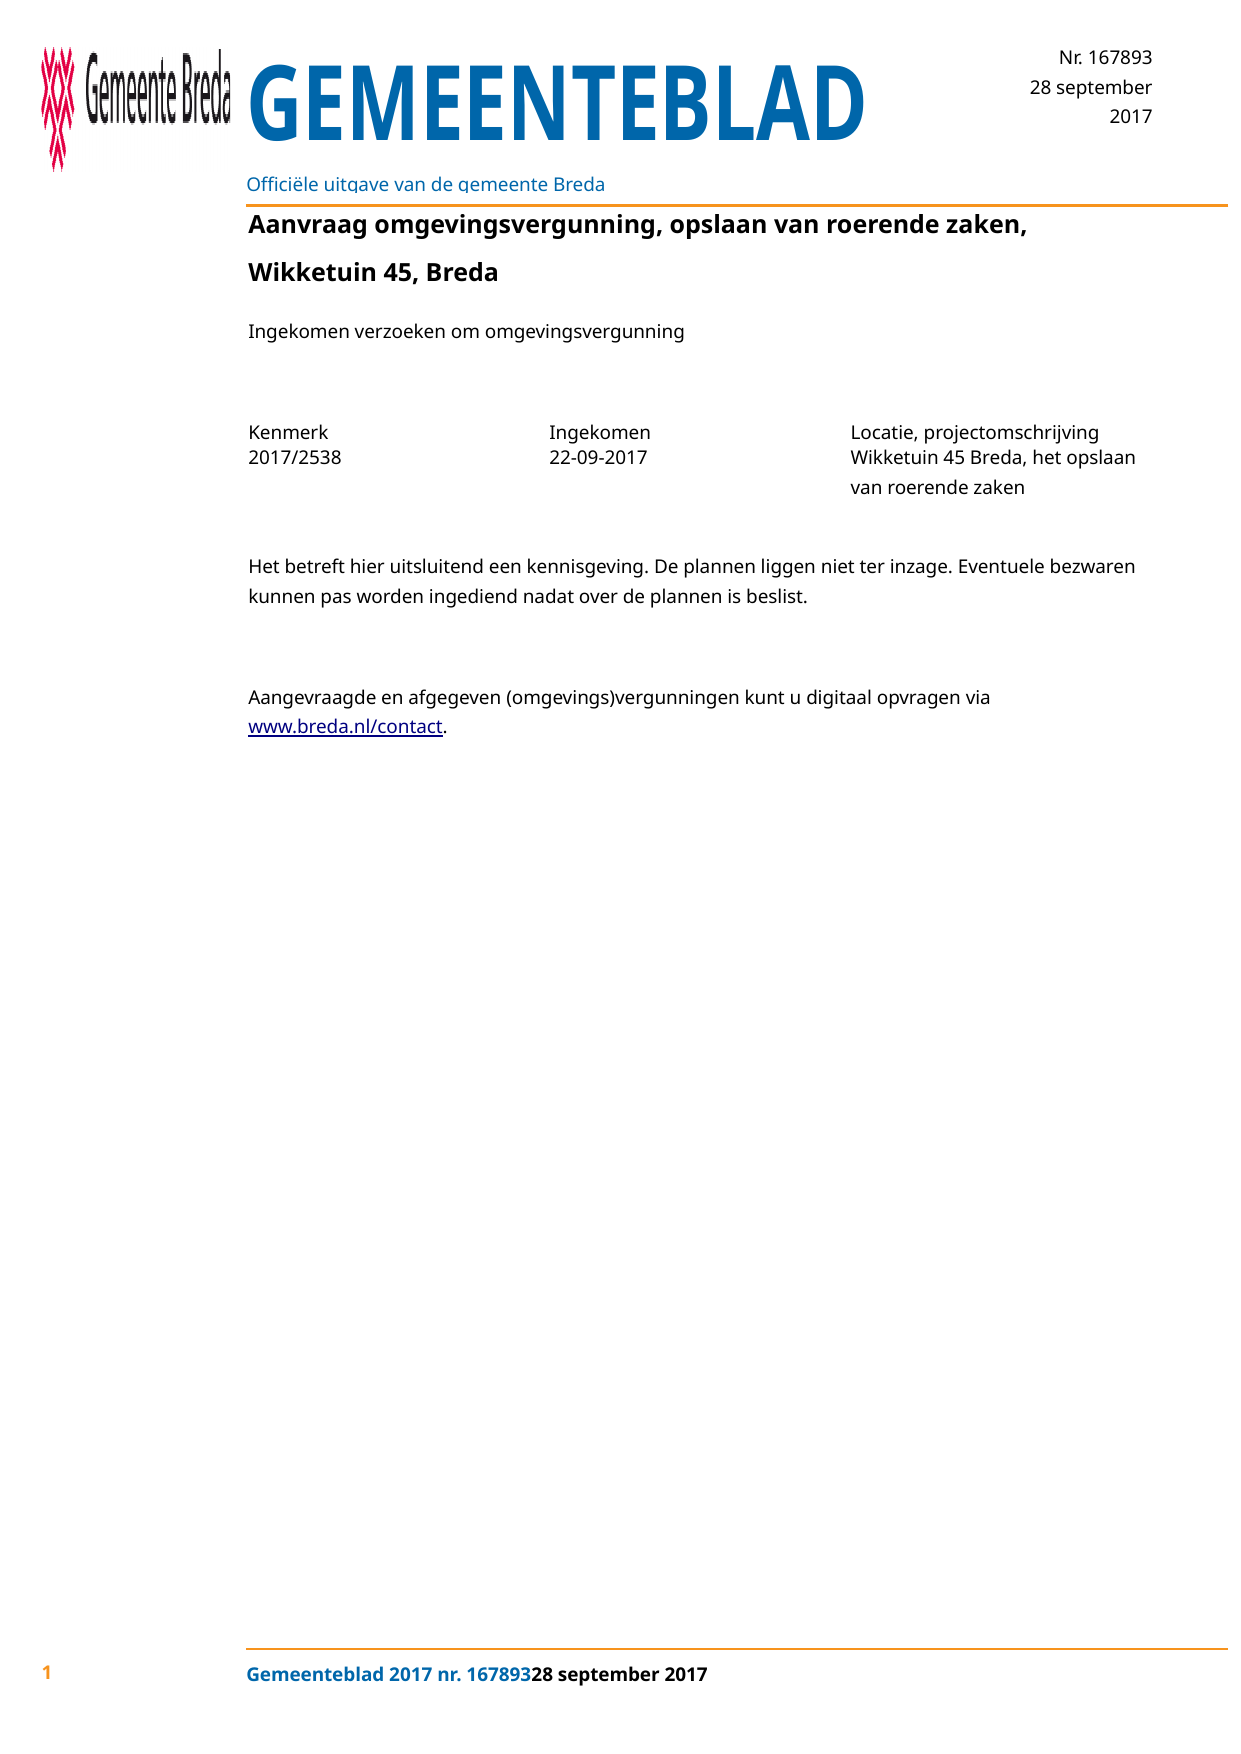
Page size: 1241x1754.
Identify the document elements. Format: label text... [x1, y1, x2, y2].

table_header Locatie, projectomschrijving [850, 419, 1152, 444]
table_cell Wikketuin 45 Breda, het opslaan van roerende zaken [850, 445, 1152, 500]
table_cell 22-09-2017 [549, 445, 850, 500]
picture [41, 47, 231, 172]
text Ingekomen verzoeken om omgevingsvergunning [248, 318, 1152, 344]
table_cell 2017/2538 [248, 445, 549, 500]
table_header Ingekomen [549, 419, 850, 444]
text Het betreft hier uitsluitend een kennisgeving. De plannen liggen niet ter inzage. Eventuele bezwaren kunnen pas worden ingediend nadat over de plannen is beslist. [248, 553, 1152, 609]
table_header Kenmerk [248, 419, 549, 444]
text Aangevraagde en afgegeven (omgevings)vergunningen kunt u digitaal opvragen via www.breda.nl/contact. [248, 684, 1152, 739]
text Aanvraag omgevingsvergunning, opslaan van roerende zaken, Wikketuin 45, Breda [248, 207, 1152, 288]
